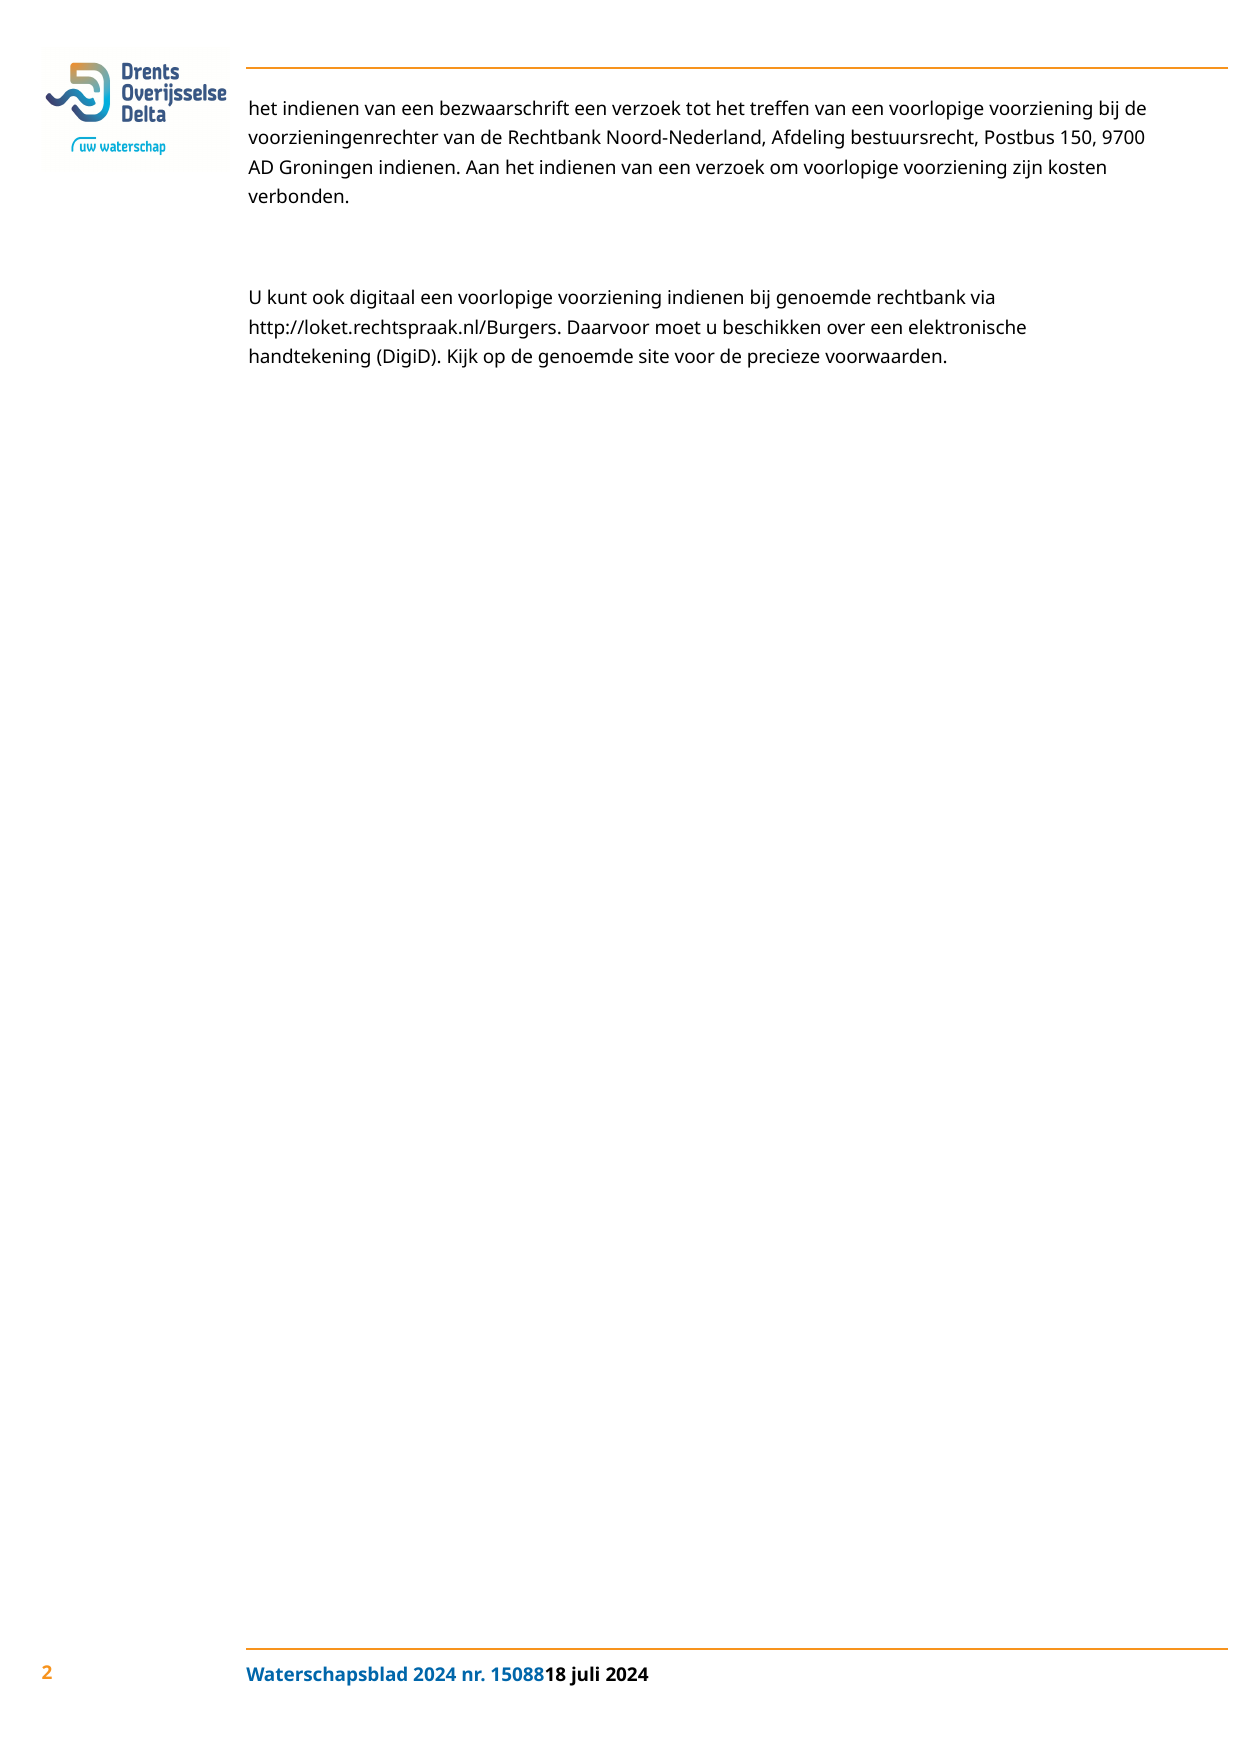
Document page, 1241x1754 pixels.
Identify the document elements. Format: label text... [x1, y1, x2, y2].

picture [41, 47, 231, 172]
text U kunt ook digitaal een voorlopige voorziening indienen bij genoemde rechtbank via http://loket.rechtspraak.nl/Burgers. Daarvoor moet u beschikken over een elektronische handtekening (DigiD). Kijk op de genoemde site voor de precieze voorwaarden. [248, 284, 1152, 369]
text het indienen van een bezwaarschrift een verzoek tot het treffen van een voorlopige voorziening bij de voorzieningenrechter van de Rechtbank Noord-Nederland, Afdeling bestuursrecht, Postbus 150, 9700 AD Groningen indienen. Aan het indienen van een verzoek om voorlopige voorziening zijn kosten verbonden. [248, 95, 1152, 209]
